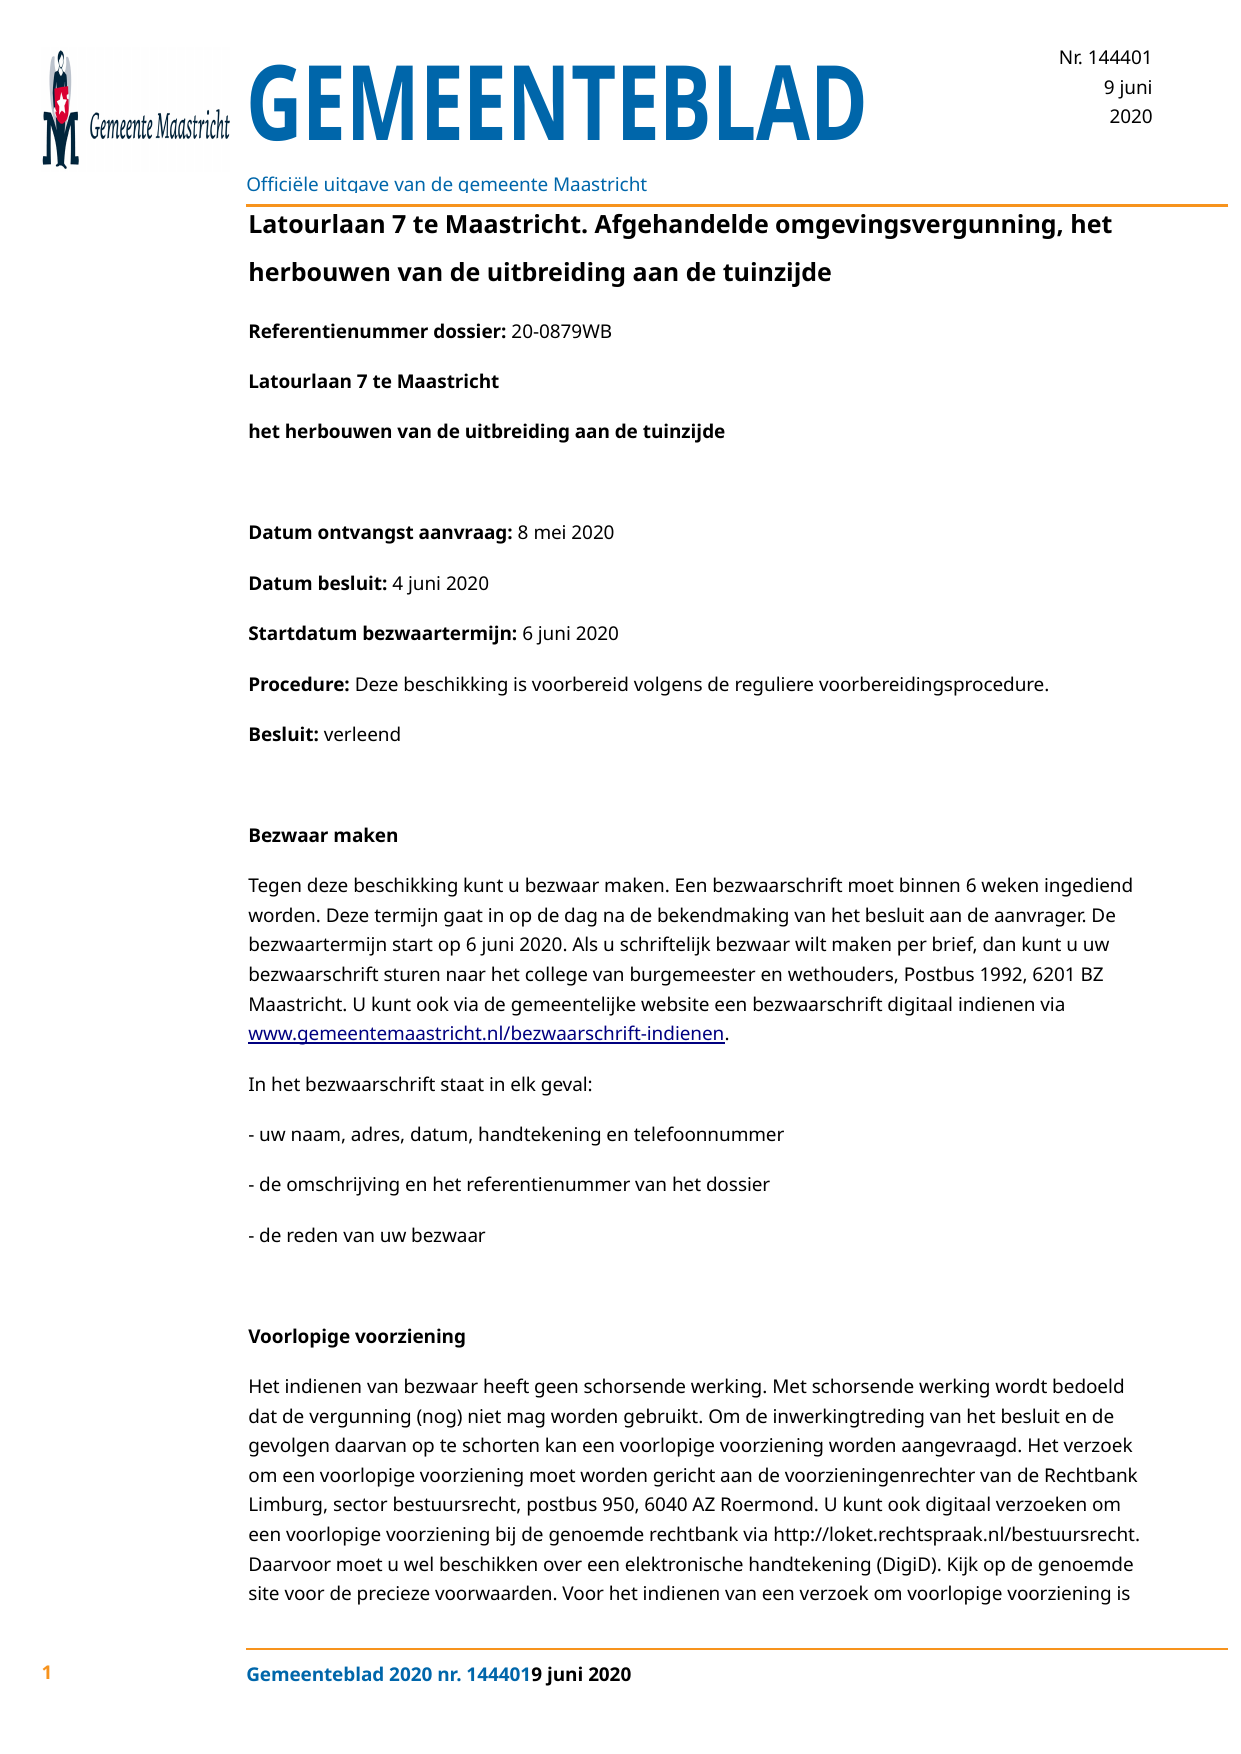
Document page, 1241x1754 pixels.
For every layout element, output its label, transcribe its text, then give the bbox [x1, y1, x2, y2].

text Latourlaan 7 te Maastricht [248, 368, 1152, 394]
text het herbouwen van de uitbreiding aan de tuinzijde [248, 419, 1152, 444]
text Besluit: verleend [248, 721, 1152, 747]
text Datum ontvangst aanvraag: 8 mei 2020 [248, 519, 1152, 545]
text Datum besluit: 4 juni 2020 [248, 570, 1152, 596]
text Referentienummer dossier: 20-0879WB [248, 318, 1152, 344]
picture [41, 47, 231, 172]
text Het indienen van bezwaar heeft geen schorsende werking. Met schorsende werking wordt bedoeld dat de vergunning (nog) niet mag worden gebruikt. Om de inwerkingtreding van het besluit en de gevolgen daarvan op te schorten kan een voorlopige voorziening worden aangevraagd. Het verzoek om een voorlopige voorziening moet worden gericht aan de voorzieningenrechter van de Rechtbank Limburg, sector bestuursrecht, postbus 950, 6040 AZ Roermond. U kunt ook digitaal verzoeken om een voorlopige voorziening bij de genoemde rechtbank via http://loket.rechtspraak.nl/bestuursrecht. Daarvoor moet u wel beschikken over een elektronische handtekening (DigiD). Kijk op de genoemde site voor de precieze voorwaarden. Voor het indienen van een verzoek om voorlopige voorziening is [248, 1373, 1152, 1606]
text Tegen deze beschikking kunt u bezwaar maken. Een bezwaarschrift moet binnen 6 weken ingediend worden. Deze termijn gaat in op de dag na de bekendmaking van het besluit aan de aanvrager. De bezwaartermijn start op 6 juni 2020. Als u schriftelijk bezwaar wilt maken per brief, dan kunt u uw bezwaarschrift sturen naar het college van burgemeester en wethouders, Postbus 1992, 6201 BZ Maastricht. U kunt ook via de gemeentelijke website een bezwaarschrift digitaal indienen via www.gemeentemaastricht.nl/bezwaarschrift-indienen. [248, 872, 1152, 1046]
text - uw naam, adres, datum, handtekening en telefoonnummer [248, 1121, 1152, 1147]
text Latourlaan 7 te Maastricht. Afgehandelde omgevingsvergunning, het herbouwen van de uitbreiding aan de tuinzijde [248, 207, 1152, 288]
text Procedure: Deze beschikking is voorbereid volgens de reguliere voorbereidingsprocedure. [248, 671, 1152, 697]
text Startdatum bezwaartermijn: 6 juni 2020 [248, 620, 1152, 646]
text - de reden van uw bezwaar [248, 1222, 1152, 1248]
text Voorlopige voorziening [248, 1323, 1152, 1349]
text Bezwaar maken [248, 822, 1152, 848]
text In het bezwaarschrift staat in elk geval: [248, 1071, 1152, 1097]
text - de omschrijving en het referentienummer van het dossier [248, 1172, 1152, 1197]
